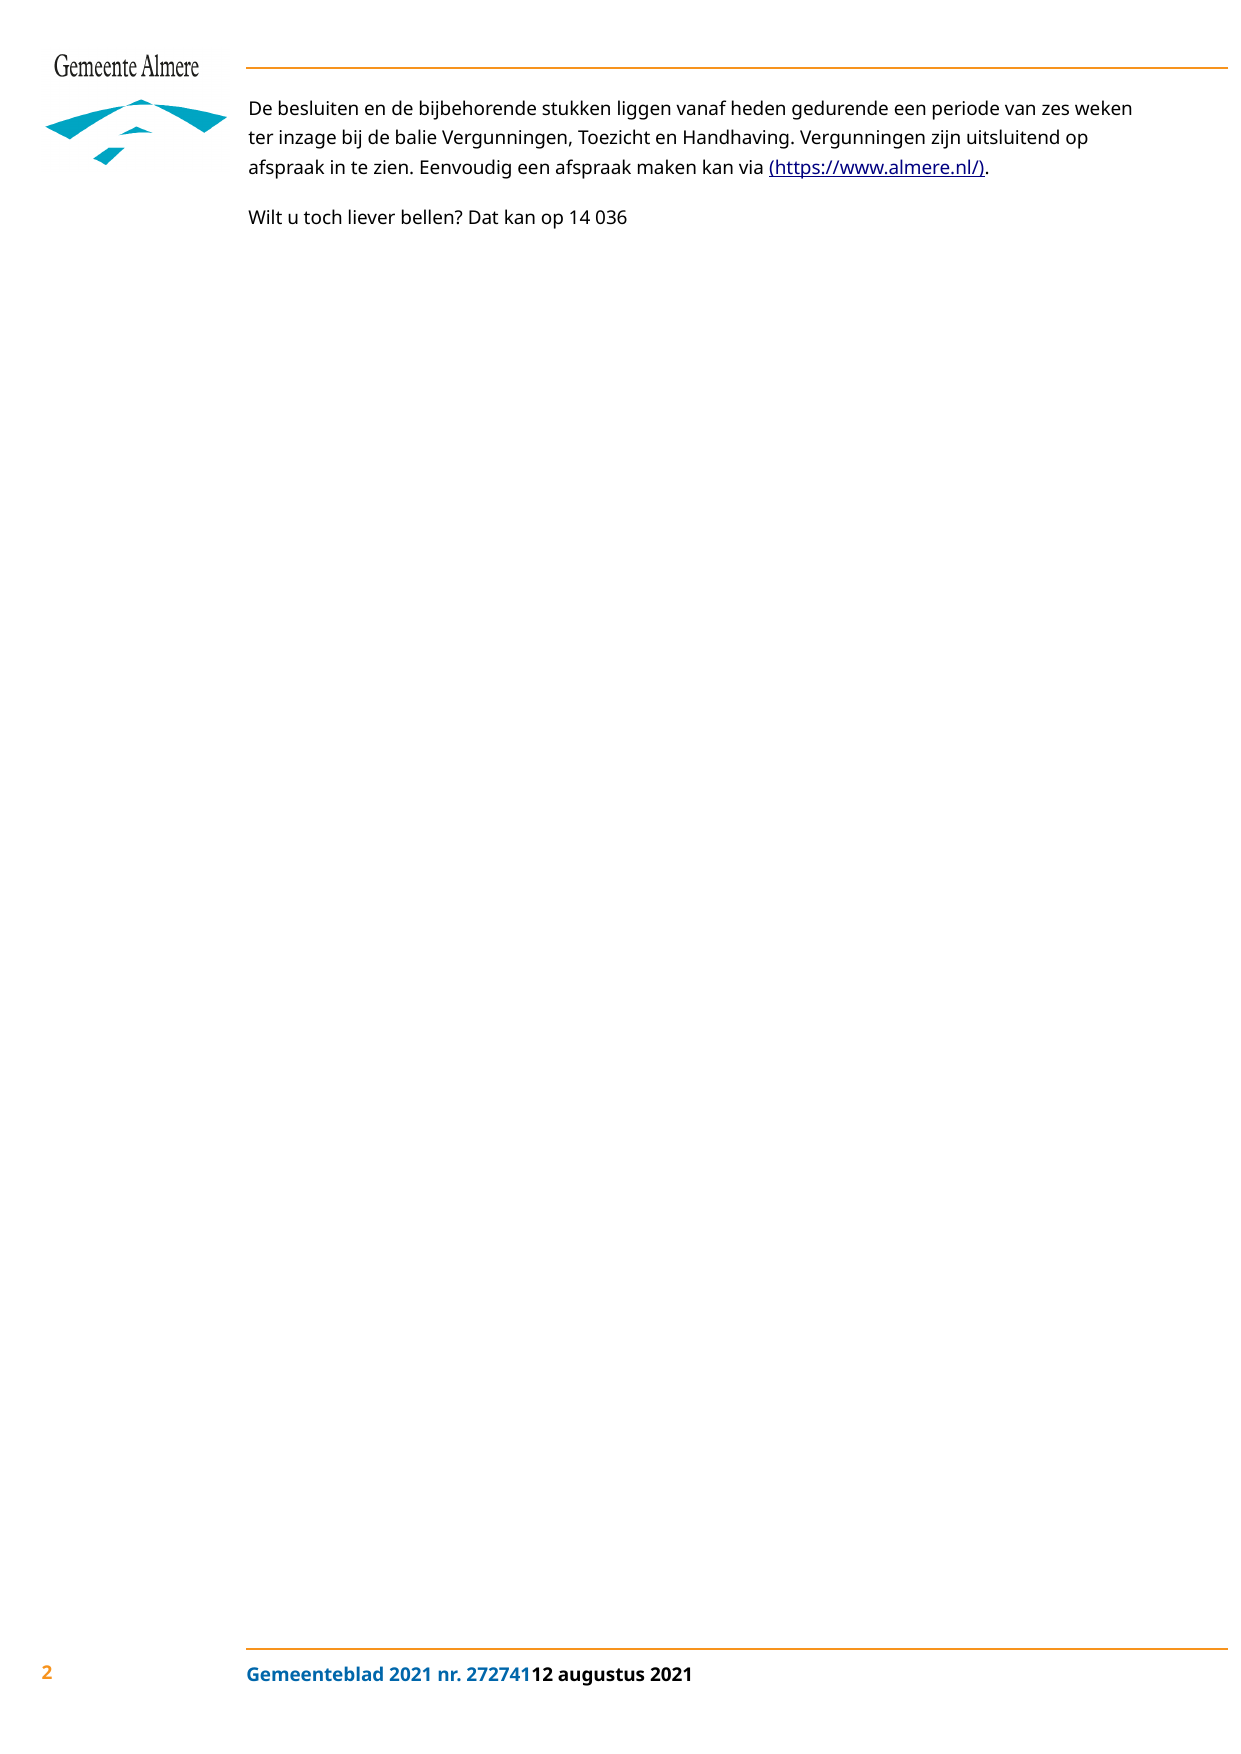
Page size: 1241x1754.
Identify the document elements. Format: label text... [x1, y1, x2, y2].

picture [41, 47, 231, 172]
text De besluiten en de bijbehorende stukken liggen vanaf heden gedurende een periode van zes weken ter inzage bij de balie Vergunningen, Toezicht en Handhaving. Vergunningen zijn uitsluitend op afspraak in te zien. Eenvoudig een afspraak maken kan via (https://www.almere.nl/). [248, 95, 1152, 180]
text Wilt u toch liever bellen? Dat kan op 14 036 [248, 204, 1152, 230]
